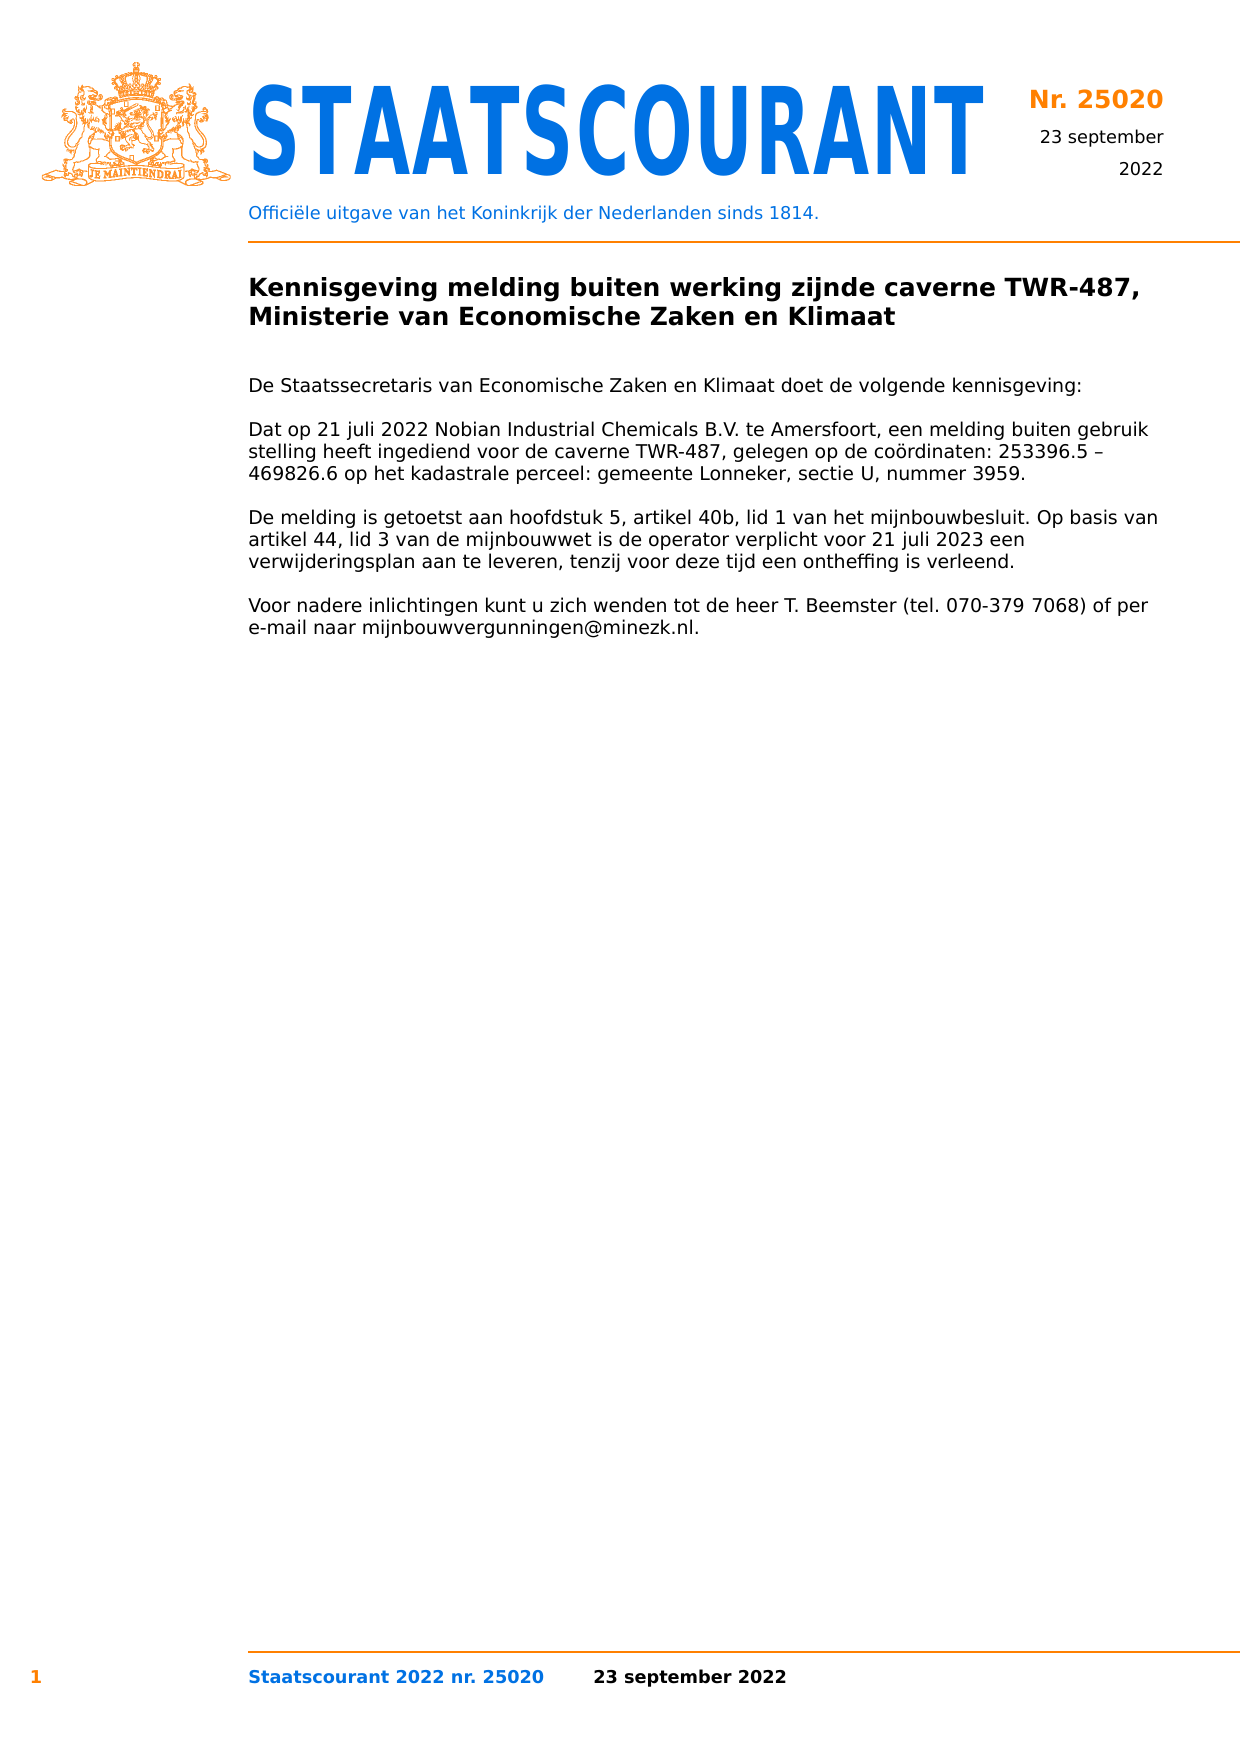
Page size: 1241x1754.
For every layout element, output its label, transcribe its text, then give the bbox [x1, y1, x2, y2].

table_header Nr. 25020 [998, 62, 1240, 121]
text De Staatssecretaris van Economische Zaken en Klimaat doet de volgende kennisgeving: [248, 375, 1163, 397]
table_cell Officiële uitgave van het Koninkrijk der Nederlanden sinds 1814. [248, 203, 1240, 241]
subtitle Kennisgeving melding buiten werking zijnde caverne TWR-487, Ministerie van Economische Zaken en Klimaat [248, 273, 1163, 331]
text De melding is getoetst aan hoofdstuk 5, artikel 40b, lid 1 van het mijnbouwbesluit. Op basis van artikel 44, lid 3 van de mijnbouwwet is de operator verplicht voor 21 juli 2023 een verwijderingsplan aan te leveren, tenzij voor deze tijd een ontheffing is verleend. [248, 507, 1163, 573]
text Dat op 21 juli 2022 Nobian Industrial Chemicals B.V. te Amersfoort, een melding buiten gebruik stelling heeft ingediend voor de caverne TWR-487, gelegen op de coördinaten: 253396.5 – 469826.6 op het kadastrale perceel: gemeente Lonneker, sectie U, nummer 3959. [248, 419, 1163, 485]
table_header STAATSCOURANT [248, 62, 998, 203]
table_header [25, 62, 248, 241]
table_cell 2022 [998, 153, 1240, 203]
picture [41, 62, 231, 186]
text Voor nadere inlichtingen kunt u zich wenden tot de heer T. Beemster (tel. 070-379 7068) of per e-mail naar mijnbouwvergunningen@minezk.nl. [248, 594, 1163, 638]
table_cell 23 september [998, 121, 1240, 153]
